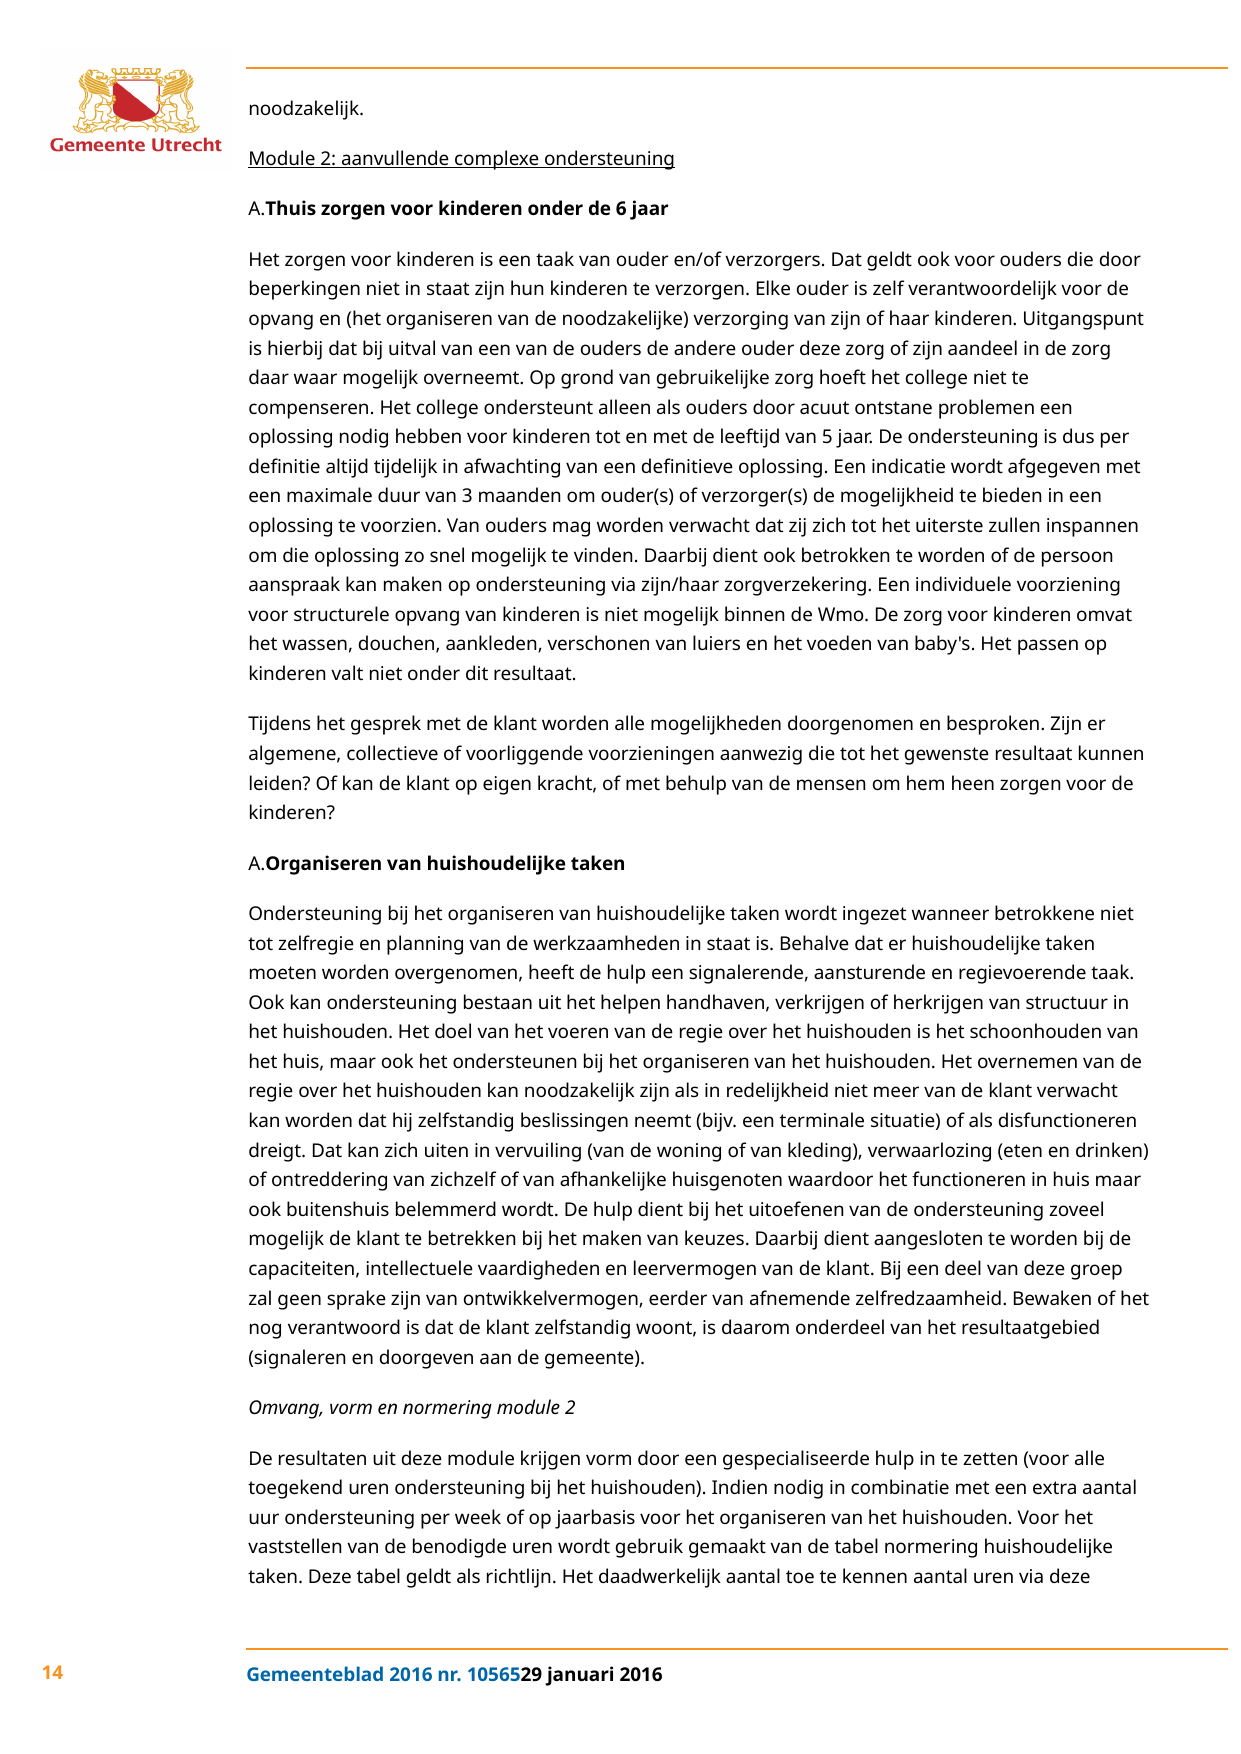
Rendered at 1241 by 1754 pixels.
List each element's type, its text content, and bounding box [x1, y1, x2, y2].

text Het zorgen voor kinderen is een taak van ouder en/of verzorgers. Dat geldt ook voor ouders die door beperkingen niet in staat zijn hun kinderen te verzorgen. Elke ouder is zelf verantwoordelijk voor de opvang en (het organiseren van de noodzakelijke) verzorging van zijn of haar kinderen. Uitgangspunt is hierbij dat bij uitval van een van de ouders de andere ouder deze zorg of zijn aandeel in de zorg daar waar mogelijk overneemt. Op grond van gebruikelijke zorg hoeft het college niet te compenseren. Het college ondersteunt alleen als ouders door acuut ontstane problemen een oplossing nodig hebben voor kinderen tot en met de leeftijd van 5 jaar. De ondersteuning is dus per definitie altijd tijdelijk in afwachting van een definitieve oplossing. Een indicatie wordt afgegeven met een maximale duur van 3 maanden om ouder(s) of verzorger(s) de mogelijkheid te bieden in een oplossing te voorzien. Van ouders mag worden verwacht dat zij zich tot het uiterste zullen inspannen om die oplossing zo snel mogelijk te vinden. Daarbij dient ook betrokken te worden of de persoon aanspraak kan maken op ondersteuning via zijn/haar zorgverzekering. Een individuele voorziening voor structurele opvang van kinderen is niet mogelijk binnen de Wmo. De zorg voor kinderen omvat het wassen, douchen, aankleden, verschonen van luiers en het voeden van baby's. Het passen op kinderen valt niet onder dit resultaat. [248, 246, 1152, 686]
text A.Thuis zorgen voor kinderen onder de 6 jaar [248, 196, 1152, 221]
text noodzakelijk. [248, 95, 1152, 121]
text Omvang, vorm en normering module 2 [248, 1394, 1152, 1420]
text Ondersteuning bij het organiseren van huishoudelijke taken wordt ingezet wanneer betrokkene niet tot zelfregie en planning van de werkzaamheden in staat is. Behalve dat er huishoudelijke taken moeten worden overgenomen, heeft de hulp een signalerende, aansturende en regievoerende taak. Ook kan ondersteuning bestaan uit het helpen handhaven, verkrijgen of herkrijgen van structuur in het huishouden. Het doel van het voeren van de regie over het huishouden is het schoonhouden van het huis, maar ook het ondersteunen bij het organiseren van het huishouden. Het overnemen van de regie over het huishouden kan noodzakelijk zijn als in redelijkheid niet meer van de klant verwacht kan worden dat hij zelfstandig beslissingen neemt (bijv. een terminale situatie) of als disfunctioneren dreigt. Dat kan zich uiten in vervuiling (van de woning of van kleding), verwaarlozing (eten en drinken) of ontreddering van zichzelf of van afhankelijke huisgenoten waardoor het functioneren in huis maar ook buitenshuis belemmerd wordt. De hulp dient bij het uitoefenen van de ondersteuning zoveel mogelijk de klant te betrekken bij het maken van keuzes. Daarbij dient aangesloten te worden bij de capaciteiten, intellectuele vaardigheden en leervermogen van de klant. Bij een deel van deze groep zal geen sprake zijn van ontwikkelvermogen, eerder van afnemende zelfredzaamheid. Bewaken of het nog verantwoord is dat de klant zelfstandig woont, is daarom onderdeel van het resultaatgebied (signaleren en doorgeven aan de gemeente). [248, 900, 1152, 1370]
text De resultaten uit deze module krijgen vorm door een gespecialiseerde hulp in te zetten (voor alle toegekend uren ondersteuning bij het huishouden). Indien nodig in combinatie met een extra aantal uur ondersteuning per week of op jaarbasis voor het organiseren van het huishouden. Voor het vaststellen van de benodigde uren wordt gebruik gemaakt van de tabel normering huishoudelijke taken. Deze tabel geldt als richtlijn. Het daadwerkelijk aantal toe te kennen aantal uren via deze [248, 1445, 1152, 1589]
text Module 2: aanvullende complexe ondersteuning [248, 145, 1152, 171]
picture [41, 47, 231, 172]
text Tijdens het gesprek met de klant worden alle mogelijkheden doorgenomen en besproken. Zijn er algemene, collectieve of voorliggende voorzieningen aanwezig die tot het gewenste resultaat kunnen leiden? Of kan de klant op eigen kracht, of met behulp van de mensen om hem heen zorgen voor de kinderen? [248, 711, 1152, 825]
text A.Organiseren van huishoudelijke taken [248, 850, 1152, 876]
